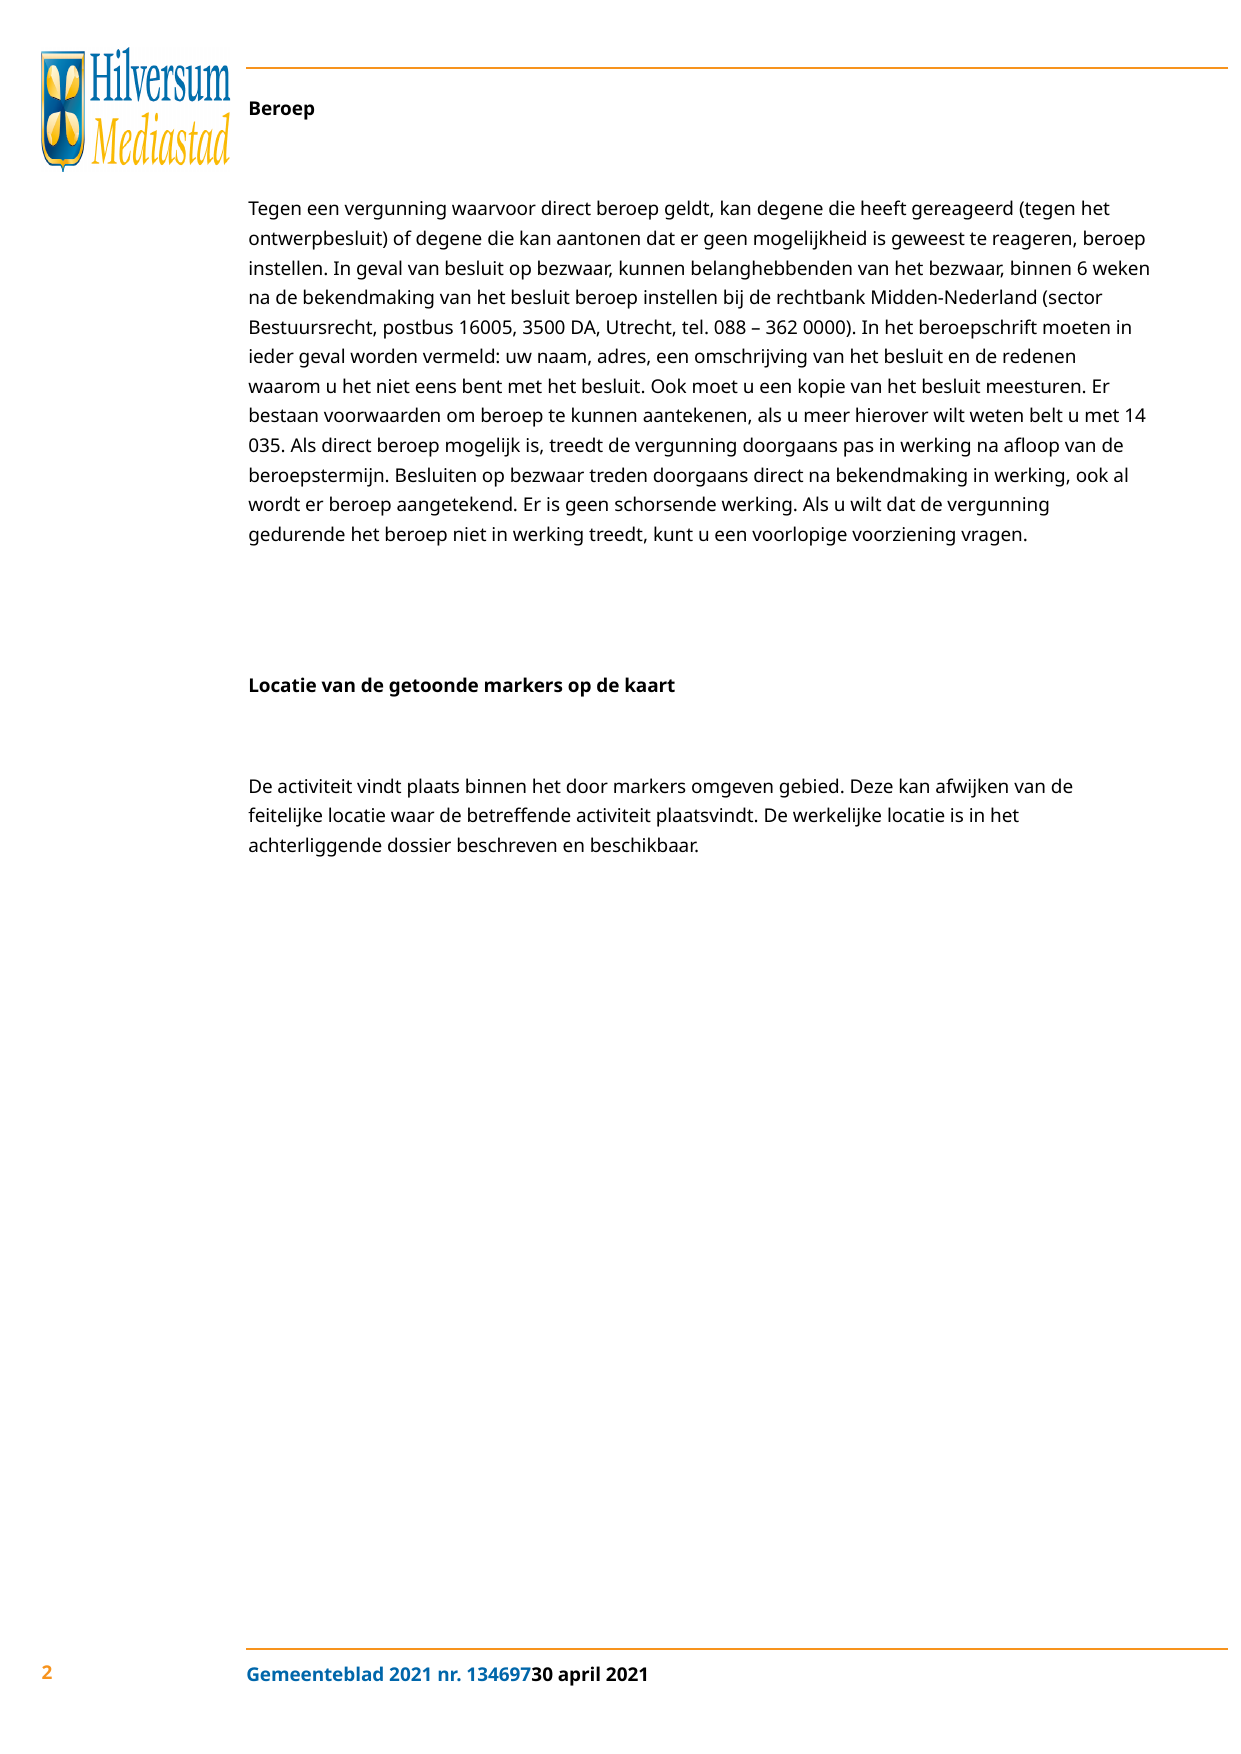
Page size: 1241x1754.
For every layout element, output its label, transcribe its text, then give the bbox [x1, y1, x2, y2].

picture [41, 47, 231, 172]
text Tegen een vergunning waarvoor direct beroep geldt, kan degene die heeft gereageerd (tegen het ontwerpbesluit) of degene die kan aantonen dat er geen mogelijkheid is geweest te reageren, beroep instellen. In geval van besluit op bezwaar, kunnen belanghebbenden van het bezwaar, binnen 6 weken na de bekendmaking van het besluit beroep instellen bij de rechtbank Midden-Nederland (sector Bestuursrecht, postbus 16005, 3500 DA, Utrecht, tel. 088 – 362 0000). In het beroepschrift moeten in ieder geval worden vermeld: uw naam, adres, een omschrijving van het besluit en de redenen waarom u het niet eens bent met het besluit. Ook moet u een kopie van het besluit meesturen. Er bestaan voorwaarden om beroep te kunnen aantekenen, als u meer hierover wilt weten belt u met 14 035. Als direct beroep mogelijk is, treedt de vergunning doorgaans pas in werking na afloop van de beroepstermijn. Besluiten op bezwaar treden doorgaans direct na bekendmaking in werking, ook al wordt er beroep aangetekend. Er is geen schorsende werking. Als u wilt dat de vergunning gedurende het beroep niet in werking treedt, kunt u een voorlopige voorziening vragen. [248, 196, 1152, 547]
text De activiteit vindt plaats binnen het door markers omgeven gebied. Deze kan afwijken van de feitelijke locatie waar de betreffende activiteit plaatsvindt. De werkelijke locatie is in het achterliggende dossier beschreven en beschikbaar. [248, 773, 1152, 858]
text Locatie van de getoonde markers op de kaart [248, 672, 1152, 698]
text Beroep [248, 95, 1152, 121]
